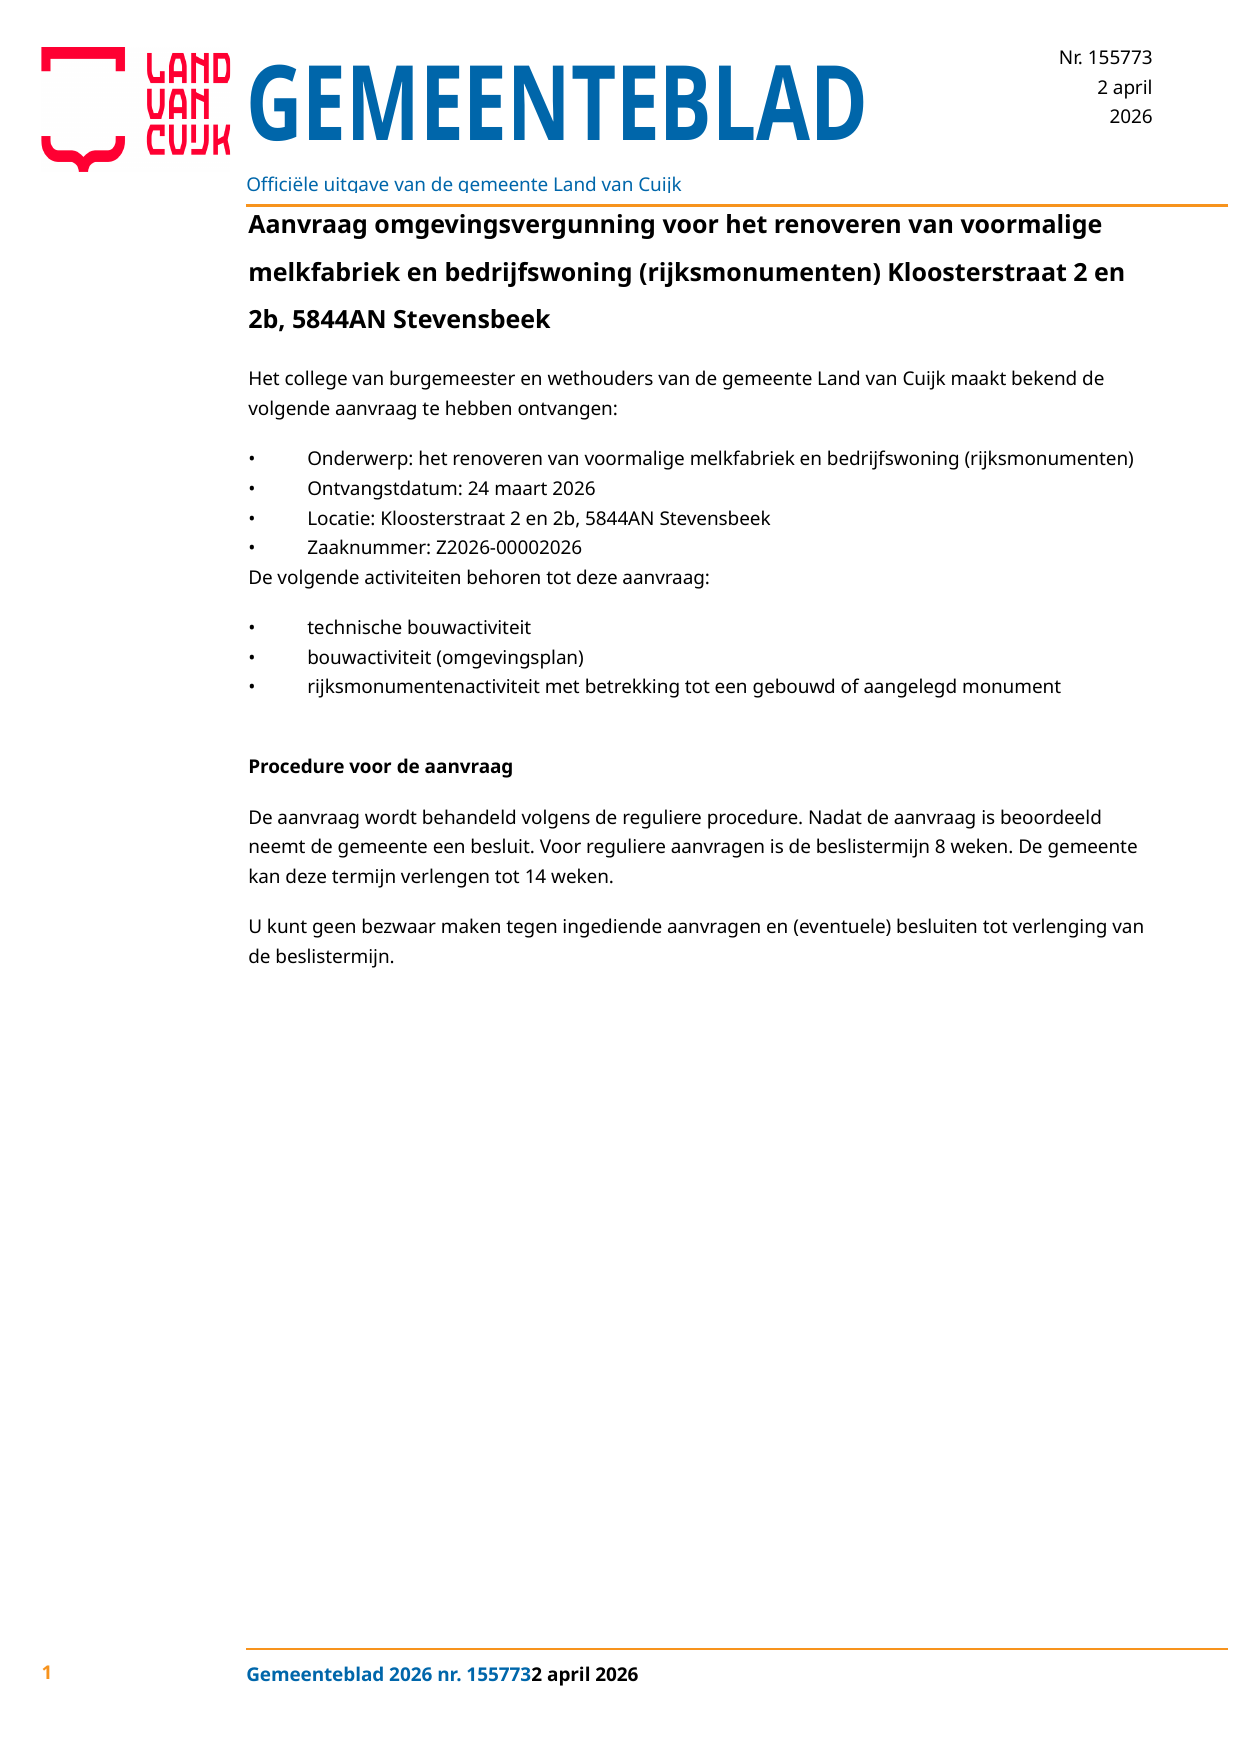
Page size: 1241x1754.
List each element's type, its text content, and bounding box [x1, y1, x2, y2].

text U kunt geen bezwaar maken tegen ingediende aanvragen en (eventuele) besluiten tot verlenging van de beslistermijn. [248, 913, 1152, 969]
text De aanvraag wordt behandeld volgens de reguliere procedure. Nadat de aanvraag is beoordeeld neemt de gemeente een besluit. Voor reguliere aanvragen is de beslistermijn 8 weken. De gemeente kan deze termijn verlengen tot 14 weken. [248, 804, 1152, 889]
text Aanvraag omgevingsvergunning voor het renoveren van voormalige melkfabriek en bedrijfswoning (rijksmonumenten) Kloosterstraat 2 en 2b, 5844AN Stevensbeek [248, 207, 1152, 336]
text De volgende activiteiten behoren tot deze aanvraag: [248, 564, 1152, 589]
picture [41, 47, 231, 172]
list Zaaknummer: Z2026-00002026 [248, 534, 1152, 560]
list bouwactiviteit (omgevingsplan) [248, 644, 1152, 669]
list technische bouwactiviteit [248, 614, 1152, 640]
list Ontvangstdatum: 24 maart 2026 [248, 475, 1152, 501]
list Locatie: Kloosterstraat 2 en 2b, 5844AN Stevensbeek [248, 505, 1152, 530]
list Onderwerp: het renoveren van voormalige melkfabriek en bedrijfswoning (rijksmonumenten) [248, 446, 1152, 471]
list rijksmonumentenactiviteit met betrekking tot een gebouwd of aangelegd monument [248, 673, 1152, 699]
text Procedure voor de aanvraag [248, 753, 1152, 779]
text Het college van burgemeester en wethouders van de gemeente Land van Cuijk maakt bekend de volgende aanvraag te hebben ontvangen: [248, 366, 1152, 421]
